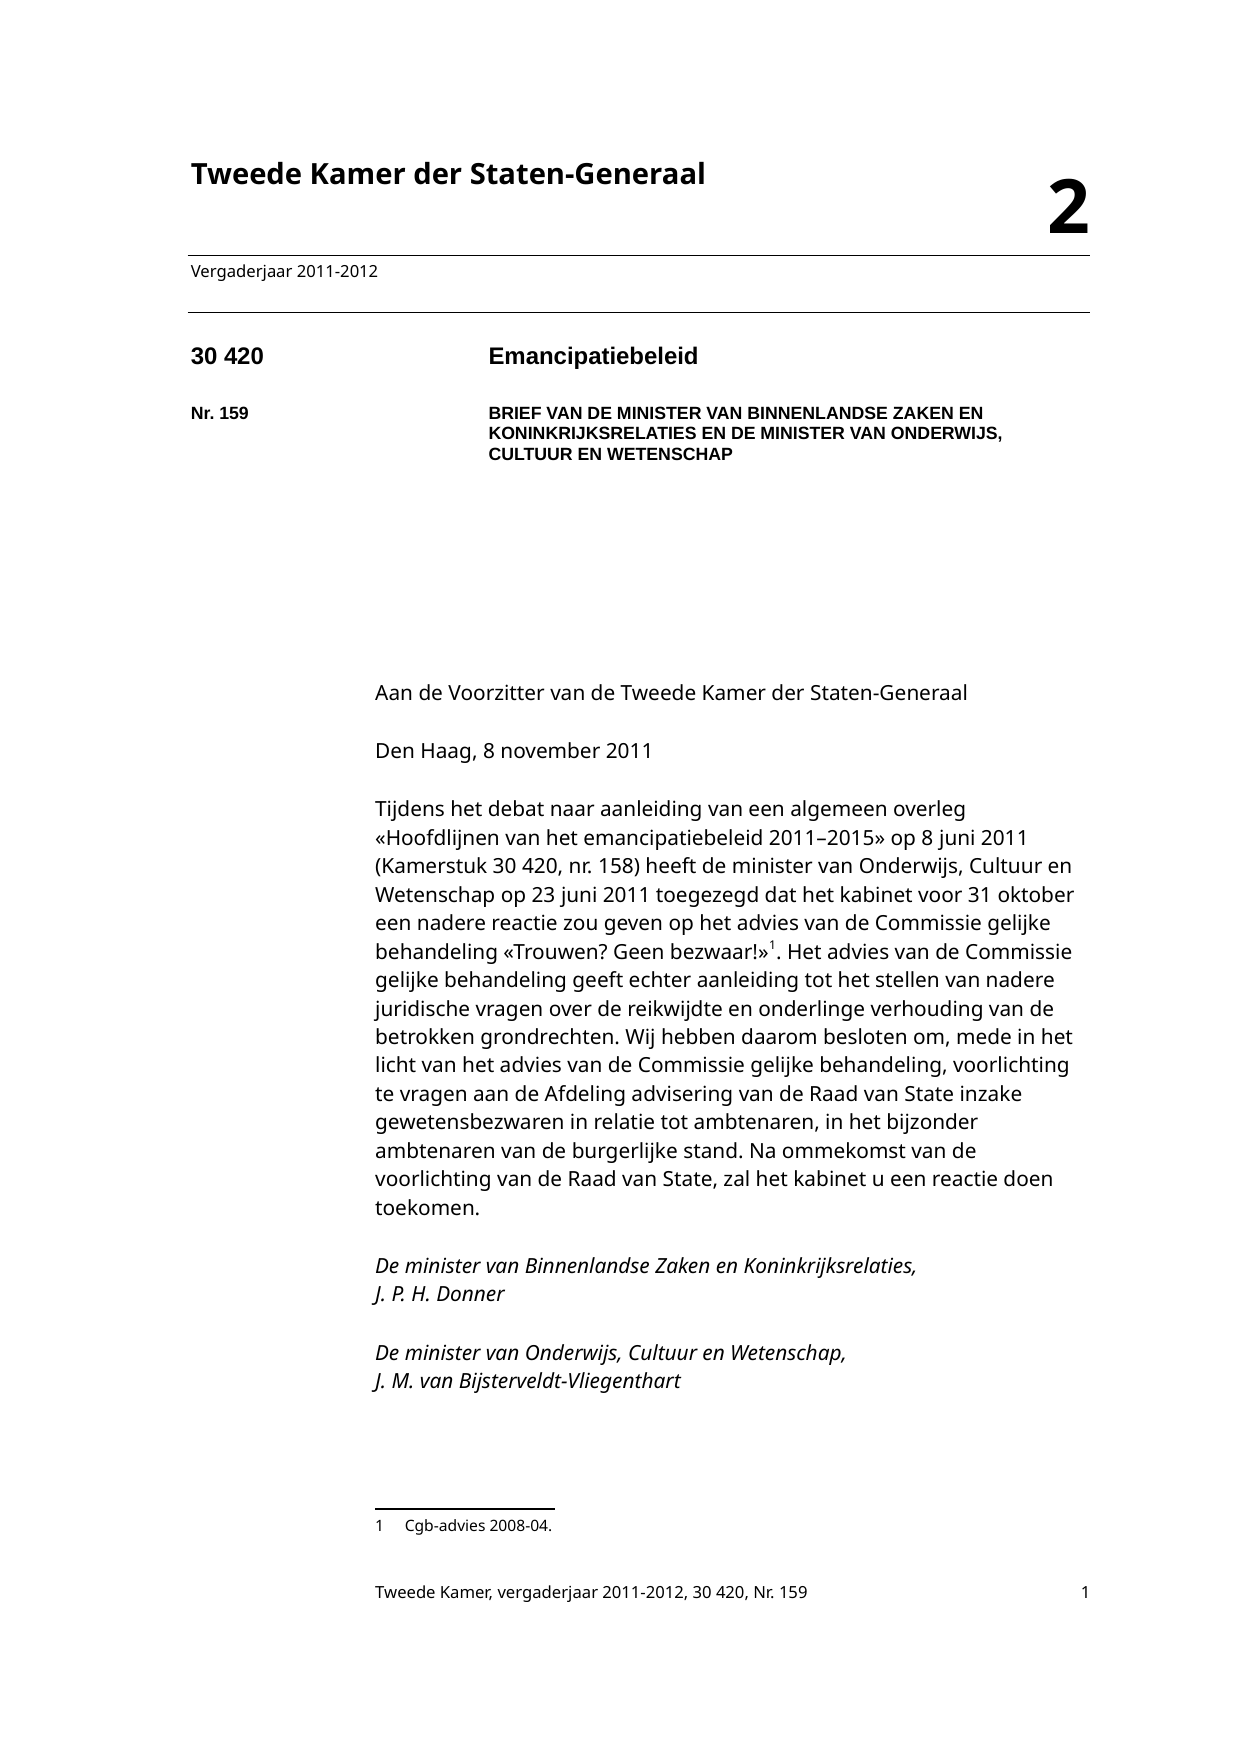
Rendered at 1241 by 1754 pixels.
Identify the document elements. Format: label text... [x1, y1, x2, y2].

text De minister van Onderwijs, Cultuur en Wetenschap, [375, 1338, 1090, 1366]
table_cell BRIEF VAN DE MINISTER VAN BINNENLANDSE ZAKEN EN KONINKRIJKSRELATIES EN DE MINISTER VAN ONDERWIJS, CULTUUR EN WETENSCHAP [485, 399, 1090, 559]
table_cell [485, 313, 1090, 339]
text Cgb-advies 2008-04. [375, 1508, 1090, 1536]
table_header 2 [910, 150, 1090, 255]
text Den Haag, 8 november 2011 [375, 736, 1090, 764]
table_cell [188, 313, 485, 339]
table_cell Nr. 159 [188, 399, 485, 559]
text Aan de Voorzitter van de Tweede Kamer der Staten-Generaal [375, 678, 1090, 706]
table_cell Emancipatiebeleid [485, 339, 1090, 399]
text J. M. van Bijsterveldt-Vliegenthart [375, 1366, 1090, 1395]
table_cell 30 420 [188, 339, 485, 399]
table_header Tweede Kamer der Staten-Generaal [188, 150, 909, 255]
table_cell Vergaderjaar 2011-2012 [188, 256, 485, 312]
table_cell [485, 256, 1090, 312]
text De minister van Binnenlandse Zaken en Koninkrijksrelaties, [375, 1251, 1090, 1279]
text J. P. H. Donner [375, 1279, 1090, 1308]
text Tijdens het debat naar aanleiding van een algemeen overleg «Hoofdlijnen van het emancipatiebeleid 2011–2015» op 8 juni 2011 (Kamerstuk 30 420, nr. 158) heeft de minister van Onderwijs, Cultuur en Wetenschap op 23 juni 2011 toegezegd dat het kabinet voor 31 oktober een nadere reactie zou geven op het advies van de Commissie gelijke behandeling «Trouwen? Geen bezwaar!». Het advies van de Commissie gelijke behandeling geeft echter aanleiding tot het stellen van nadere juridische vragen over de reikwijdte en onderlinge verhouding van de betrokken grondrechten. Wij hebben daarom besloten om, mede in het licht van het advies van de Commissie gelijke behandeling, voorlichting te vragen aan de Afdeling advisering van de Raad van State inzake gewetensbezwaren in relatie tot ambtenaren, in het bijzonder ambtenaren van de burgerlijke stand. Na ommekomst van de voorlichting van de Raad van State, zal het kabinet u een reactie doen toekomen. [375, 794, 1090, 1221]
